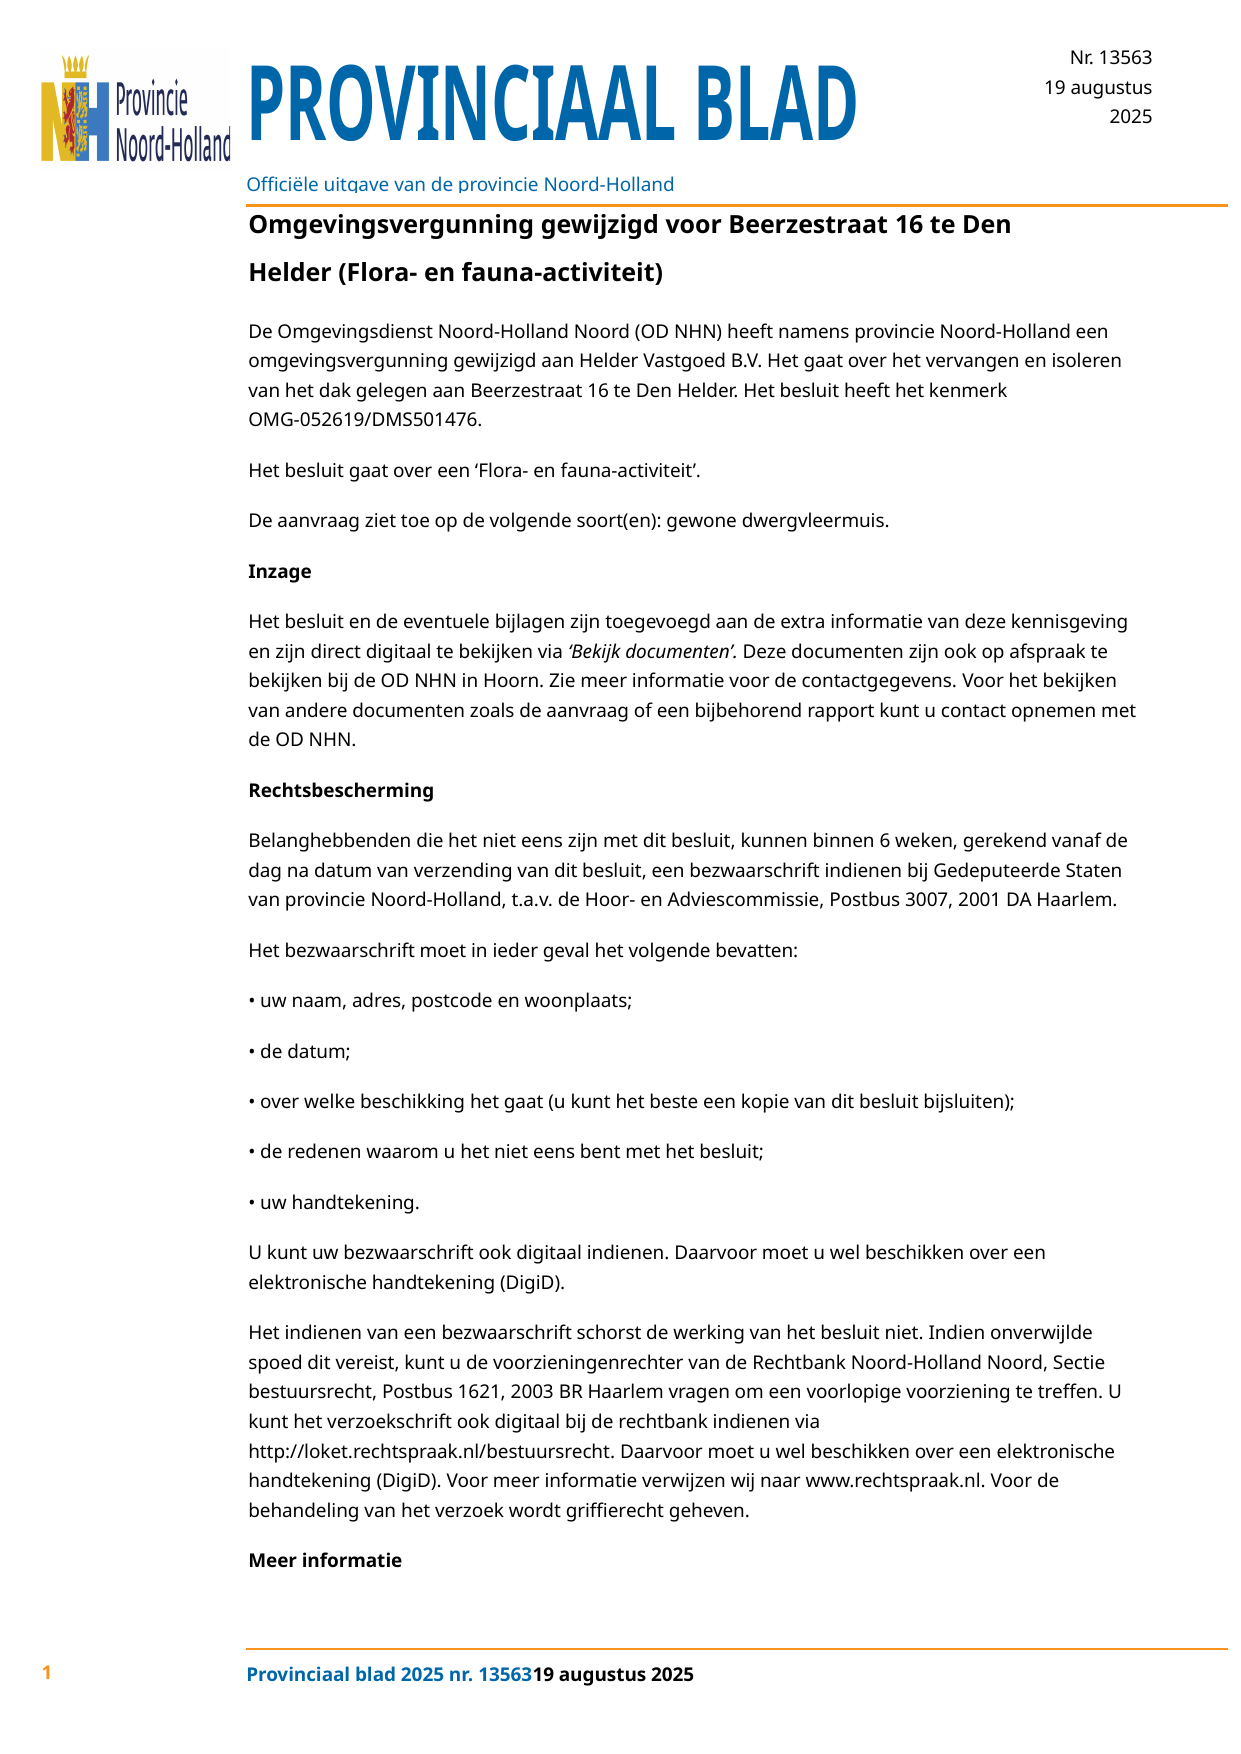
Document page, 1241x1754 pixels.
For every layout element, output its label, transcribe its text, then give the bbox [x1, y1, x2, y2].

text Het bezwaarschrift moet in ieder geval het volgende bevatten: [248, 937, 1152, 963]
text Inzage [248, 558, 1152, 584]
text De aanvraag ziet toe op de volgende soort(en): gewone dwergvleermuis. [248, 507, 1152, 533]
text Omgevingsvergunning gewijzigd voor Beerzestraat 16 te Den Helder (Flora- en fauna-activiteit) [248, 207, 1152, 288]
picture [41, 47, 231, 172]
text U kunt uw bezwaarschrift ook digitaal indienen. Daarvoor moet u wel beschikken over een elektronische handtekening (DigiD). [248, 1239, 1152, 1295]
text • uw handtekening. [248, 1189, 1152, 1215]
text • de datum; [248, 1038, 1152, 1064]
text • uw naam, adres, postcode en woonplaats; [248, 987, 1152, 1013]
text De Omgevingsdienst Noord-Holland Noord (OD NHN) heeft namens provincie Noord-Holland een omgevingsvergunning gewijzigd aan Helder Vastgoed B.V. Het gaat over het vervangen en isoleren van het dak gelegen aan Beerzestraat 16 te Den Helder. Het besluit heeft het kenmerk OMG-052619/DMS501476. [248, 318, 1152, 432]
text Het besluit en de eventuele bijlagen zijn toegevoegd aan de extra informatie van deze kennisgeving en zijn direct digitaal te bekijken via ‘Bekijk documenten’. Deze documenten zijn ook op afspraak te bekijken bij de OD NHN in Hoorn. Zie meer informatie voor de contactgegevens. Voor het bekijken van andere documenten zoals de aanvraag of een bijbehorend rapport kunt u contact opnemen met de OD NHN. [248, 608, 1152, 752]
text Het besluit gaat over een ‘Flora- en fauna-activiteit’. [248, 457, 1152, 483]
text Belanghebbenden die het niet eens zijn met dit besluit, kunnen binnen 6 weken, gerekend vanaf de dag na datum van verzending van dit besluit, een bezwaarschrift indienen bij Gedeputeerde Staten van provincie Noord-Holland, t.a.v. de Hoor- en Adviescommissie, Postbus 3007, 2001 DA Haarlem. [248, 827, 1152, 912]
text • over welke beschikking het gaat (u kunt het beste een kopie van dit besluit bijsluiten); [248, 1088, 1152, 1114]
text Meer informatie [248, 1547, 1152, 1573]
text Rechtsbescherming [248, 777, 1152, 803]
text Het indienen van een bezwaarschrift schorst de werking van het besluit niet. Indien onverwijlde spoed dit vereist, kunt u de voorzieningenrechter van de Rechtbank Noord-Holland Noord, Sectie bestuursrecht, Postbus 1621, 2003 BR Haarlem vragen om een voorlopige voorziening te treffen. U kunt het verzoekschrift ook digitaal bij de rechtbank indienen via http://loket.rechtspraak.nl/bestuursrecht. Daarvoor moet u wel beschikken over een elektronische handtekening (DigiD). Voor meer informatie verwijzen wij naar www.rechtspraak.nl. Voor de behandeling van het verzoek wordt griffierecht geheven. [248, 1319, 1152, 1523]
text • de redenen waarom u het niet eens bent met het besluit; [248, 1139, 1152, 1164]
